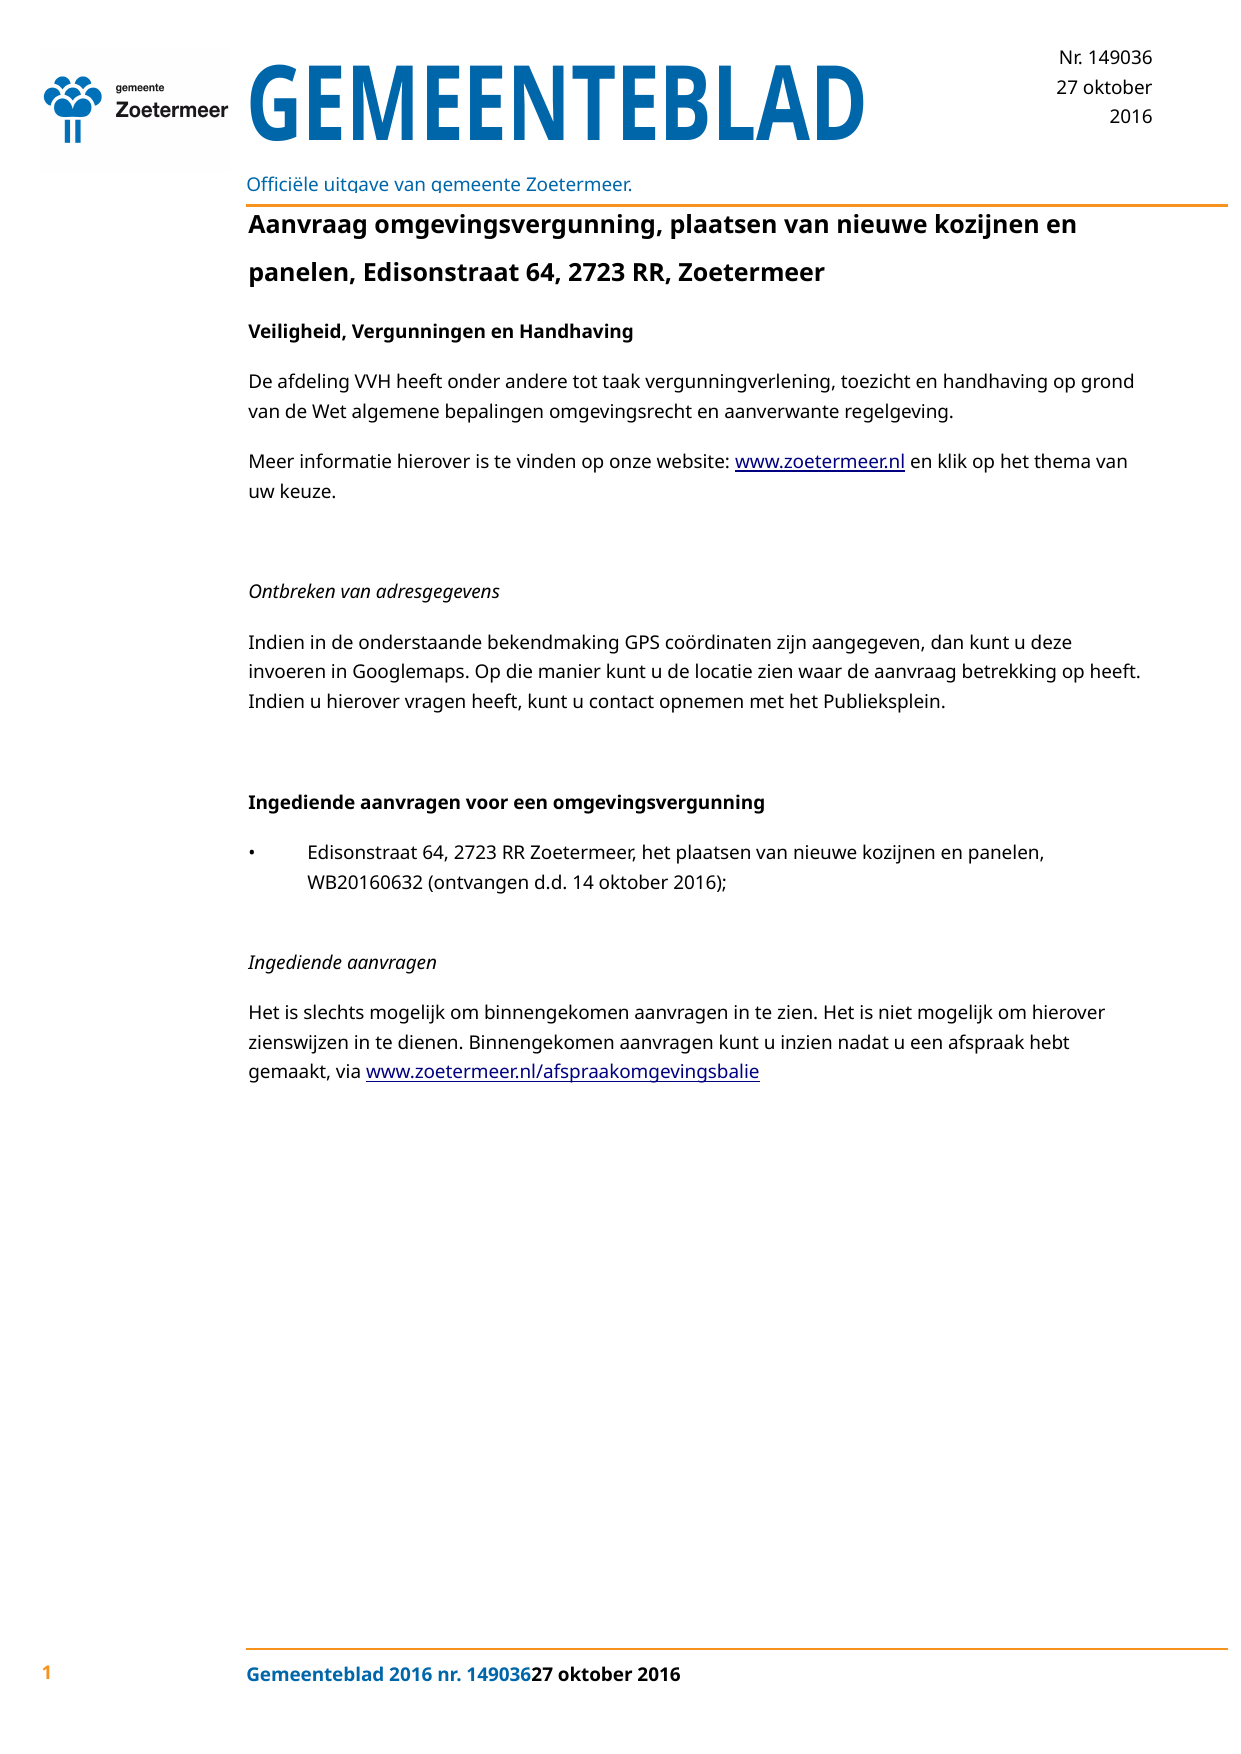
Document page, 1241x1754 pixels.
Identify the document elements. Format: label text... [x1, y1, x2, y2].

text De afdeling VVH heeft onder andere tot taak vergunningverlening, toezicht en handhaving op grond van de Wet algemene bepalingen omgevingsrecht en aanverwante regelgeving. [248, 368, 1152, 424]
text Het is slechts mogelijk om binnengekomen aanvragen in te zien. Het is niet mogelijk om hierover zienswijzen in te dienen. Binnengekomen aanvragen kunt u inzien nadat u een afspraak hebt gemaakt, via www.zoetermeer.nl/afspraakomgevingsbalie [248, 999, 1152, 1084]
text Aanvraag omgevingsvergunning, plaatsen van nieuwe kozijnen en panelen, Edisonstraat 64, 2723 RR, Zoetermeer [248, 207, 1152, 288]
text Ingediende aanvragen voor een omgevingsvergunning [248, 789, 1152, 815]
picture [41, 47, 231, 172]
list Edisonstraat 64, 2723 RR Zoetermeer, het plaatsen van nieuwe kozijnen en panelen, WB20160632 (ontvangen d.d. 14 oktober 2016); [248, 839, 1152, 895]
text Veiligheid, Vergunningen en Handhaving [248, 318, 1152, 344]
text Ingediende aanvragen [248, 949, 1152, 975]
text Ontbreken van adresgegevens [248, 579, 1152, 604]
text Meer informatie hierover is te vinden op onze website: www.zoetermeer.nl en klik op het thema van uw keuze. [248, 448, 1152, 504]
text Indien in de onderstaande bekendmaking GPS coördinaten zijn aangegeven, dan kunt u deze invoeren in Googlemaps. Op die manier kunt u de locatie zien waar de aanvraag betrekking op heeft. Indien u hierover vragen heeft, kunt u contact opnemen met het Publieksplein. [248, 629, 1152, 714]
